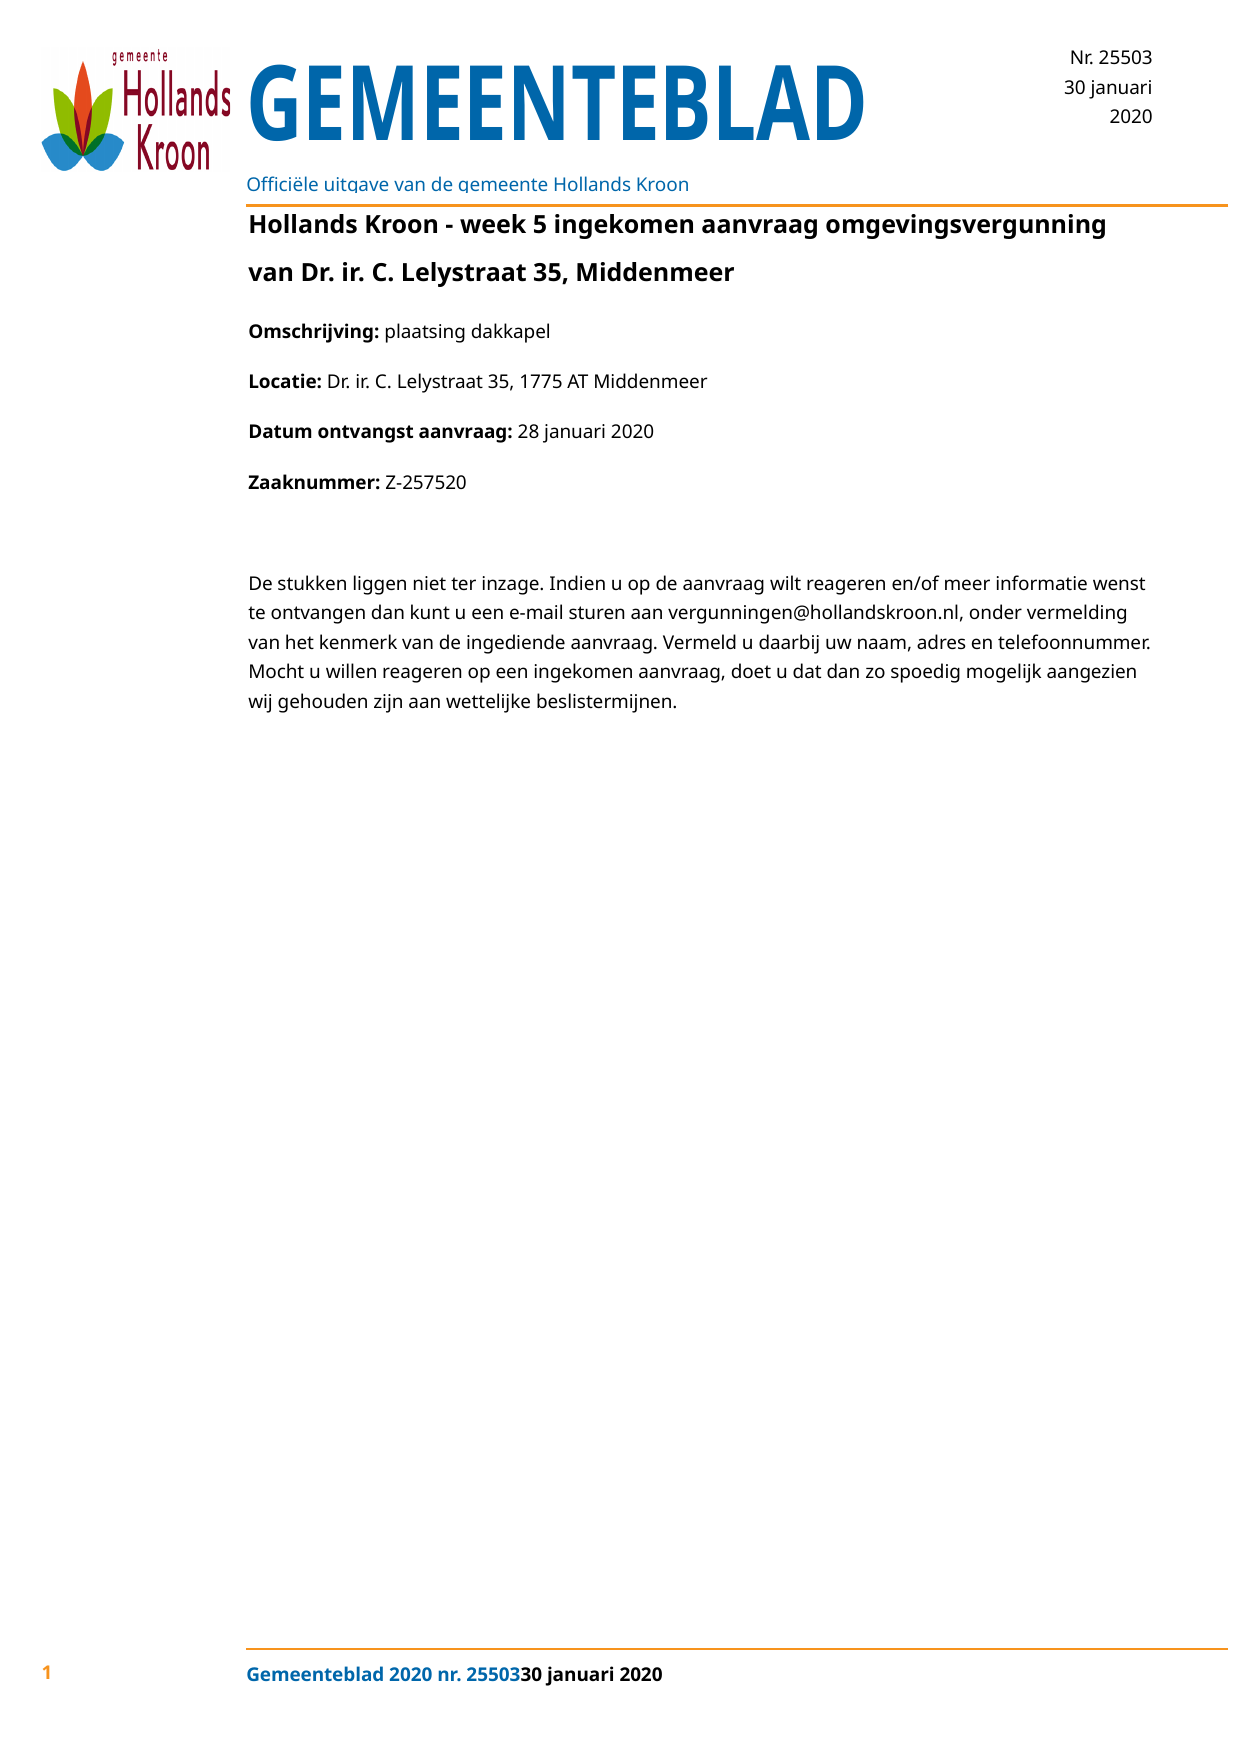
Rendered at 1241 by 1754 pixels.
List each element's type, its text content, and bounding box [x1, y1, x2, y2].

text De stukken liggen niet ter inzage. Indien u op de aanvraag wilt reageren en/of meer informatie wenst te ontvangen dan kunt u een e-mail sturen aan vergunningen@hollandskroon.nl, onder vermelding van het kenmerk van de ingediende aanvraag. Vermeld u daarbij uw naam, adres en telefoonnummer. Mocht u willen reageren op een ingekomen aanvraag, doet u dat dan zo spoedig mogelijk aangezien wij gehouden zijn aan wettelijke beslistermijnen. [248, 570, 1152, 714]
text Omschrijving: plaatsing dakkapel [248, 318, 1152, 344]
text Datum ontvangst aanvraag: 28 januari 2020 [248, 419, 1152, 444]
picture [41, 47, 231, 172]
text Zaaknummer: Z-257520 [248, 469, 1152, 495]
text Locatie: Dr. ir. C. Lelystraat 35, 1775 AT Middenmeer [248, 368, 1152, 394]
text Hollands Kroon - week 5 ingekomen aanvraag omgevingsvergunning van Dr. ir. C. Lelystraat 35, Middenmeer [248, 207, 1152, 288]
